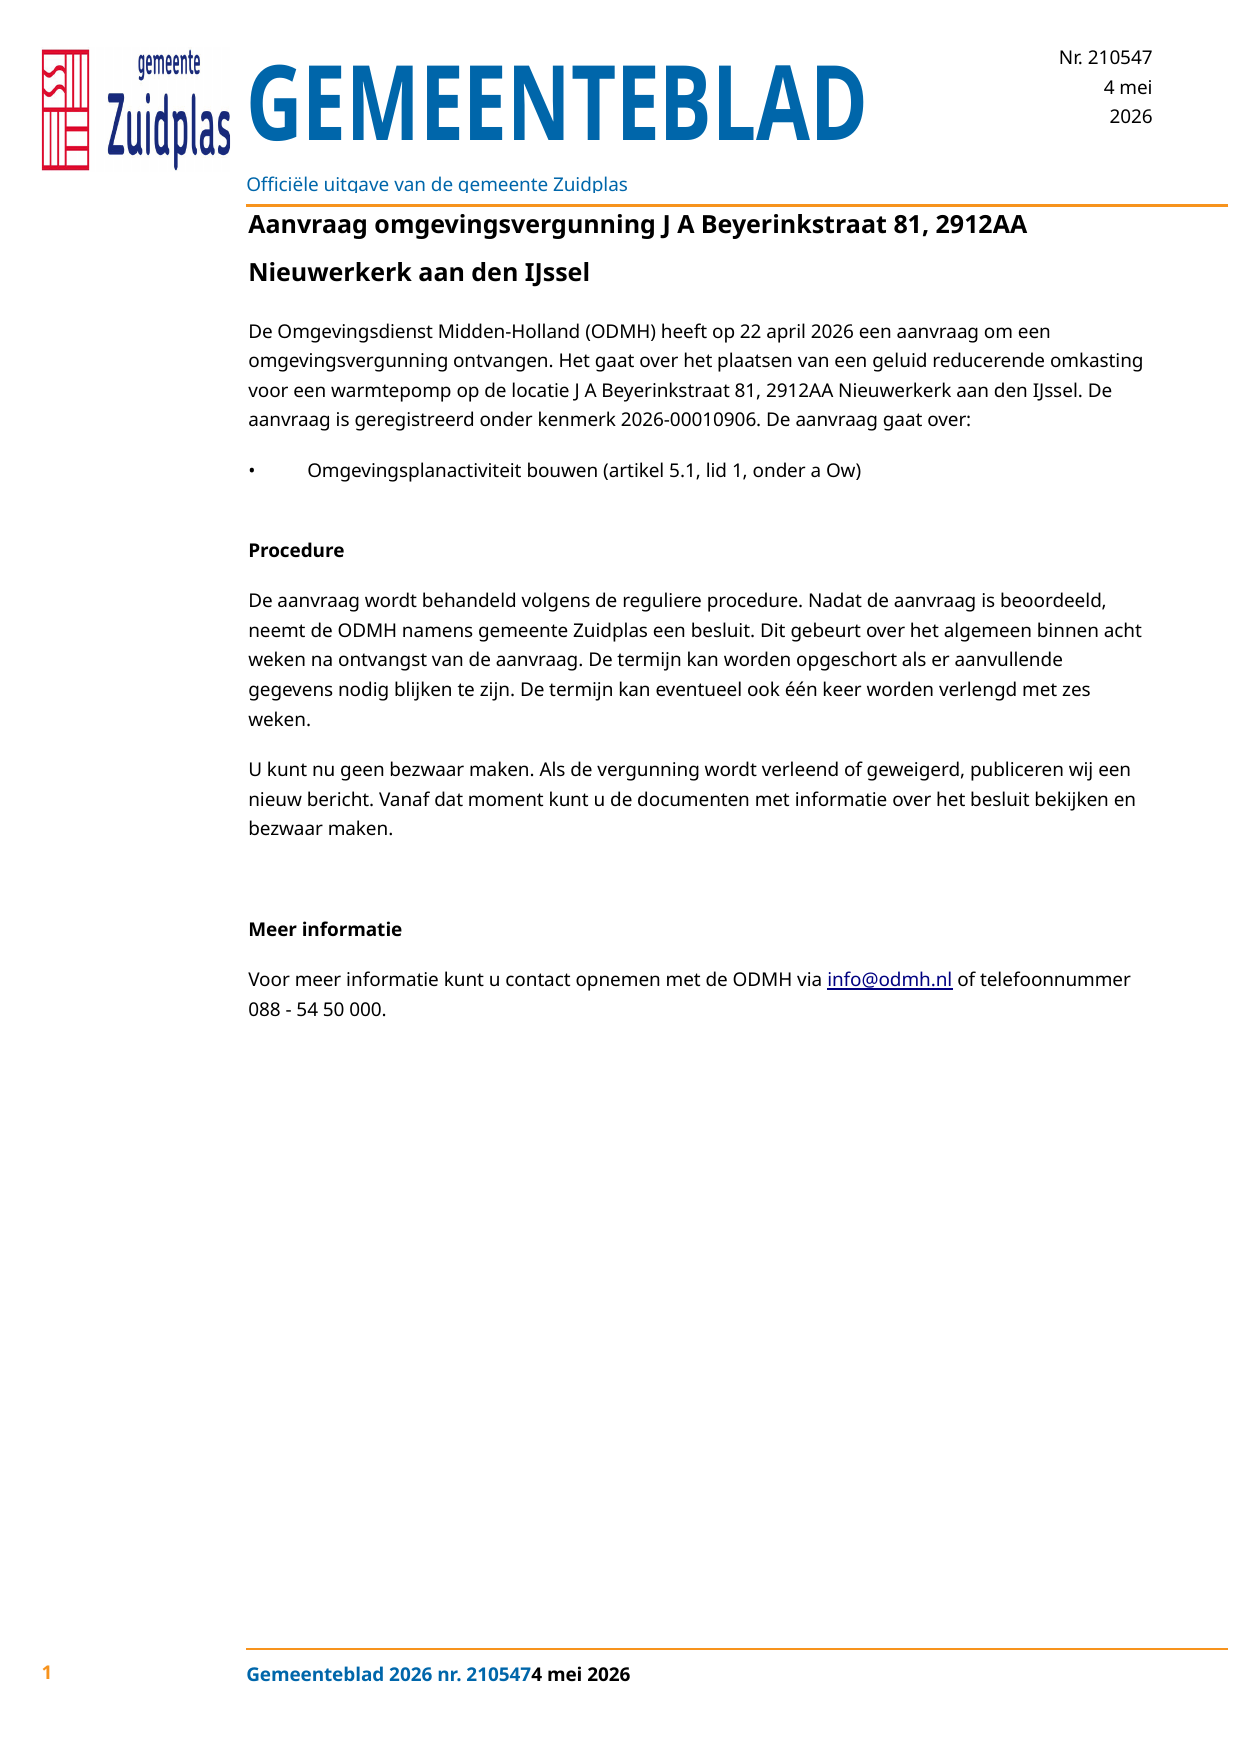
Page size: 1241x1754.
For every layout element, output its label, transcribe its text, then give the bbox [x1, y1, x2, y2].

text De aanvraag wordt behandeld volgens de reguliere procedure. Nadat de aanvraag is beoordeeld, neemt de ODMH namens gemeente Zuidplas een besluit. Dit gebeurt over het algemeen binnen acht weken na ontvangst van de aanvraag. De termijn kan worden opgeschort als er aanvullende gegevens nodig blijken te zijn. De termijn kan eventueel ook één keer worden verlengd met zes weken. [248, 587, 1152, 732]
list Omgevingsplanactiviteit bouwen (artikel 5.1, lid 1, onder a Ow) [248, 457, 1152, 483]
text U kunt nu geen bezwaar maken. Als de vergunning wordt verleend of geweigerd, publiceren wij een nieuw bericht. Vanaf dat moment kunt u de documenten met informatie over het besluit bekijken en bezwaar maken. [248, 756, 1152, 841]
text Aanvraag omgevingsvergunning J A Beyerinkstraat 81, 2912AA Nieuwerkerk aan den IJssel [248, 207, 1152, 288]
text Voor meer informatie kunt u contact opnemen met de ODMH via info@odmh.nl of telefoonnummer 088 - 54 50 000. [248, 967, 1152, 1022]
text Procedure [248, 537, 1152, 563]
text Meer informatie [248, 916, 1152, 942]
text De Omgevingsdienst Midden-Holland (ODMH) heeft op 22 april 2026 een aanvraag om een omgevingsvergunning ontvangen. Het gaat over het plaatsen van een geluid reducerende omkasting voor een warmtepomp op de locatie J A Beyerinkstraat 81, 2912AA Nieuwerkerk aan den IJssel. De aanvraag is geregistreerd onder kenmerk 2026-00010906. De aanvraag gaat over: [248, 318, 1152, 432]
picture [41, 47, 231, 172]
